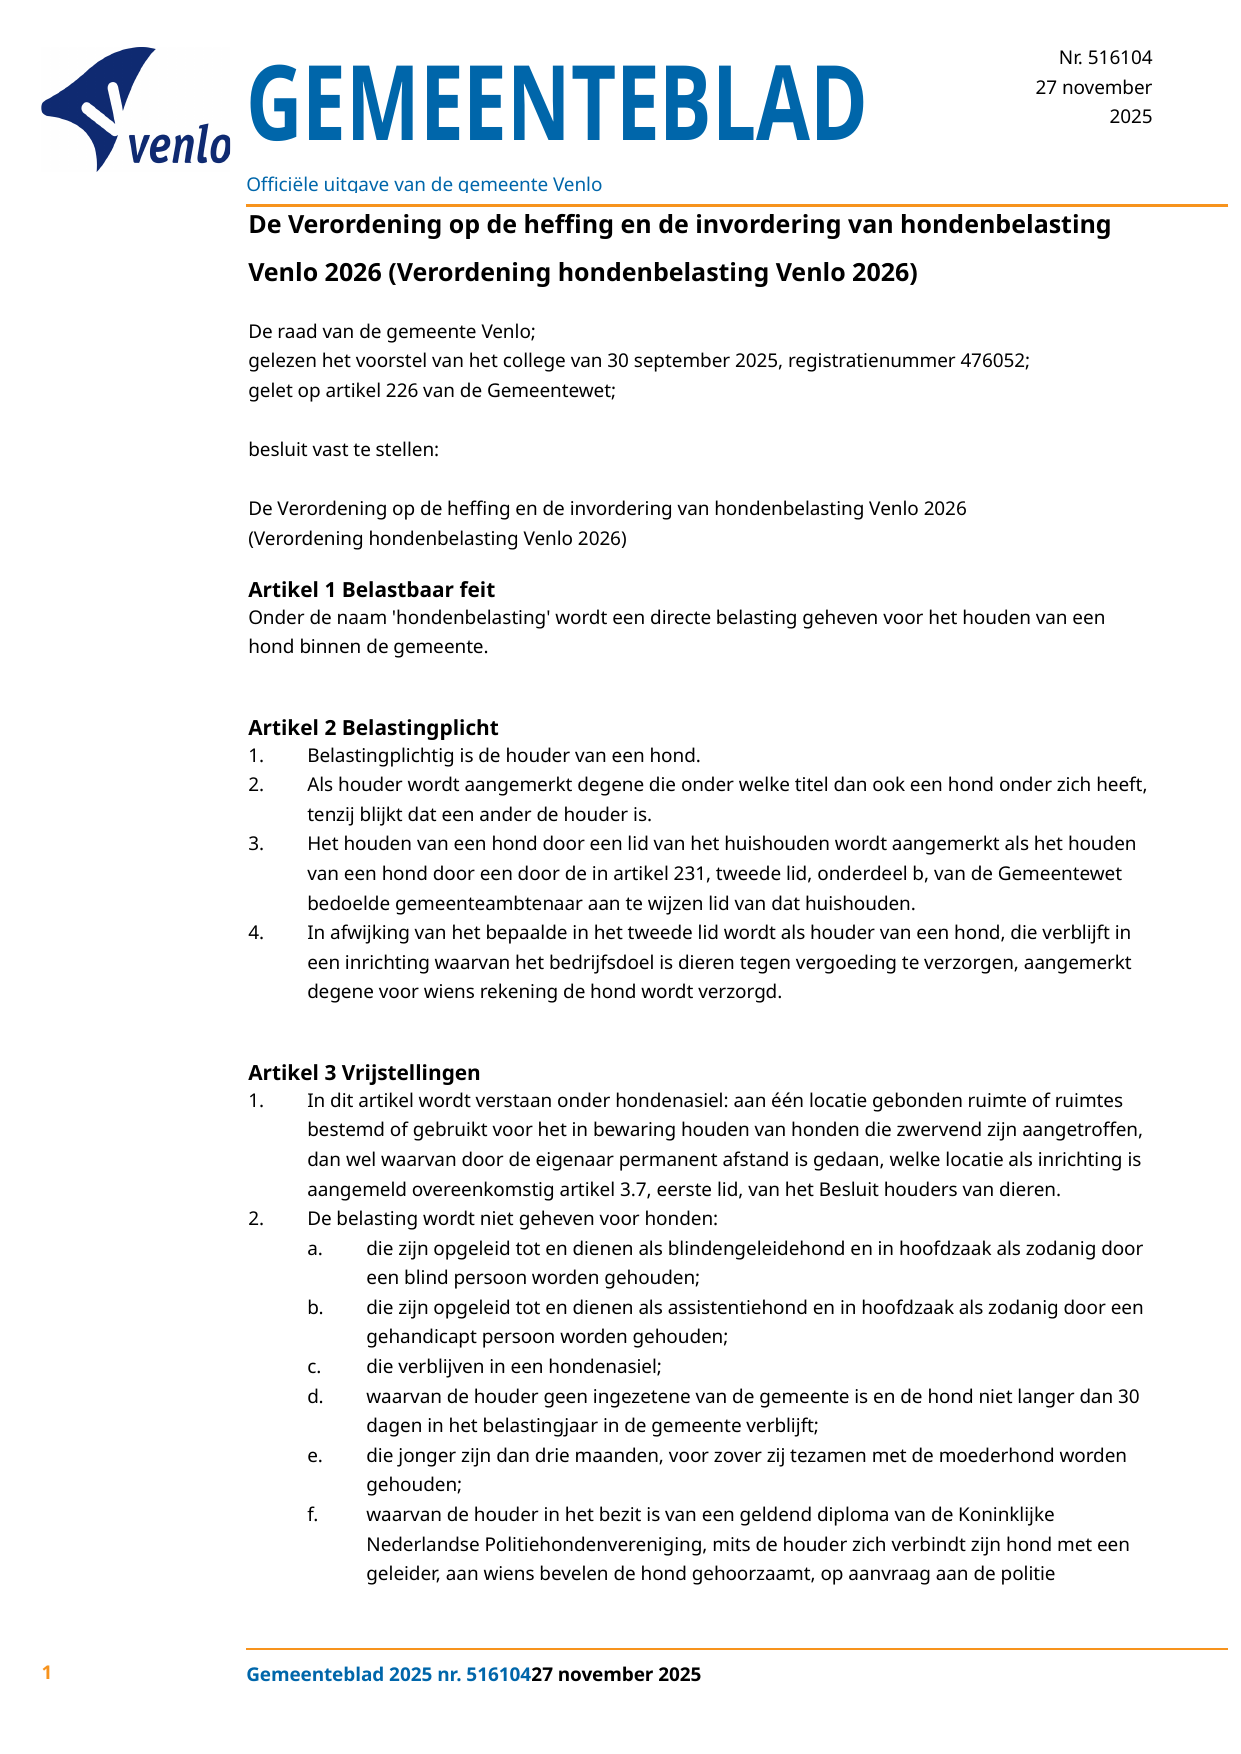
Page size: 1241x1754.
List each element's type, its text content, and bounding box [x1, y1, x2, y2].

list die jonger zijn dan drie maanden, voor zover zij tezamen met de moederhond worden gehouden; [307, 1442, 1152, 1497]
list waarvan de houder geen ingezetene van de gemeente is en de hond niet langer dan 30 dagen in het belastingjaar in de gemeente verblijft; [307, 1383, 1152, 1438]
text Artikel 2 Belastingplicht [248, 713, 1152, 742]
list Als houder wordt aangemerkt degene die onder welke titel dan ook een hond onder zich heeft, tenzij blijkt dat een ander de houder is. [248, 771, 1152, 827]
list In dit artikel wordt verstaan onder hondenasiel: aan één locatie gebonden ruimte of ruimtes bestemd of gebruikt voor het in bewaring houden van honden die zwervend zijn aangetroffen, dan wel waarvan door de eigenaar permanent afstand is gedaan, welke locatie als inrichting is aangemeld overeenkomstig artikel 3.7, eerste lid, van het Besluit houders van dieren. [248, 1087, 1152, 1201]
text gelezen het voorstel van het college van 30 september 2025, registratienummer 476052; [248, 347, 1152, 373]
list De belasting wordt niet geheven voor honden: [248, 1205, 1152, 1231]
text Artikel 1 Belastbaar feit [248, 575, 1152, 604]
text besluit vast te stellen: [248, 436, 1152, 462]
text De Verordening op de heffing en de invordering van hondenbelasting Venlo 2026 (Verordening hondenbelasting Venlo 2026) [248, 207, 1152, 288]
list In afwijking van het bepaalde in het tweede lid wordt als houder van een hond, die verblijft in een inrichting waarvan het bedrijfsdoel is dieren tegen vergoeding te verzorgen, aangemerkt degene voor wiens rekening de hond wordt verzorgd. [248, 919, 1152, 1004]
text De Verordening op de heffing en de invordering van hondenbelasting Venlo 2026 [248, 495, 1152, 521]
list die zijn opgeleid tot en dienen als blindengeleidehond en in hoofdzaak als zodanig door een blind persoon worden gehouden; [307, 1235, 1152, 1290]
list Belastingplichtig is de houder van een hond. [248, 742, 1152, 768]
text Artikel 3 Vrijstellingen [248, 1058, 1152, 1087]
picture [41, 47, 231, 172]
text gelet op artikel 226 van de Gemeentewet; [248, 377, 1152, 403]
text (Verordening hondenbelasting Venlo 2026) [248, 525, 1152, 551]
text Onder de naam 'hondenbelasting' wordt een directe belasting geheven voor het houden van een hond binnen de gemeente. [248, 604, 1152, 659]
list die zijn opgeleid tot en dienen als assistentiehond en in hoofdzaak als zodanig door een gehandicapt persoon worden gehouden; [307, 1294, 1152, 1349]
list Het houden van een hond door een lid van het huishouden wordt aangemerkt als het houden van een hond door een door de in artikel 231, tweede lid, onderdeel b, van de Gemeentewet bedoelde gemeenteambtenaar aan te wijzen lid van dat huishouden. [248, 831, 1152, 916]
text De raad van de gemeente Venlo; [248, 318, 1152, 344]
list die verblijven in een hondenasiel; [307, 1353, 1152, 1379]
list waarvan de houder in het bezit is van een geldend diploma van de Koninklijke Nederlandse Politiehondenvereniging, mits de houder zich verbindt zijn hond met een geleider, aan wiens bevelen de hond gehoorzaamt, op aanvraag aan de politie [307, 1501, 1152, 1586]
